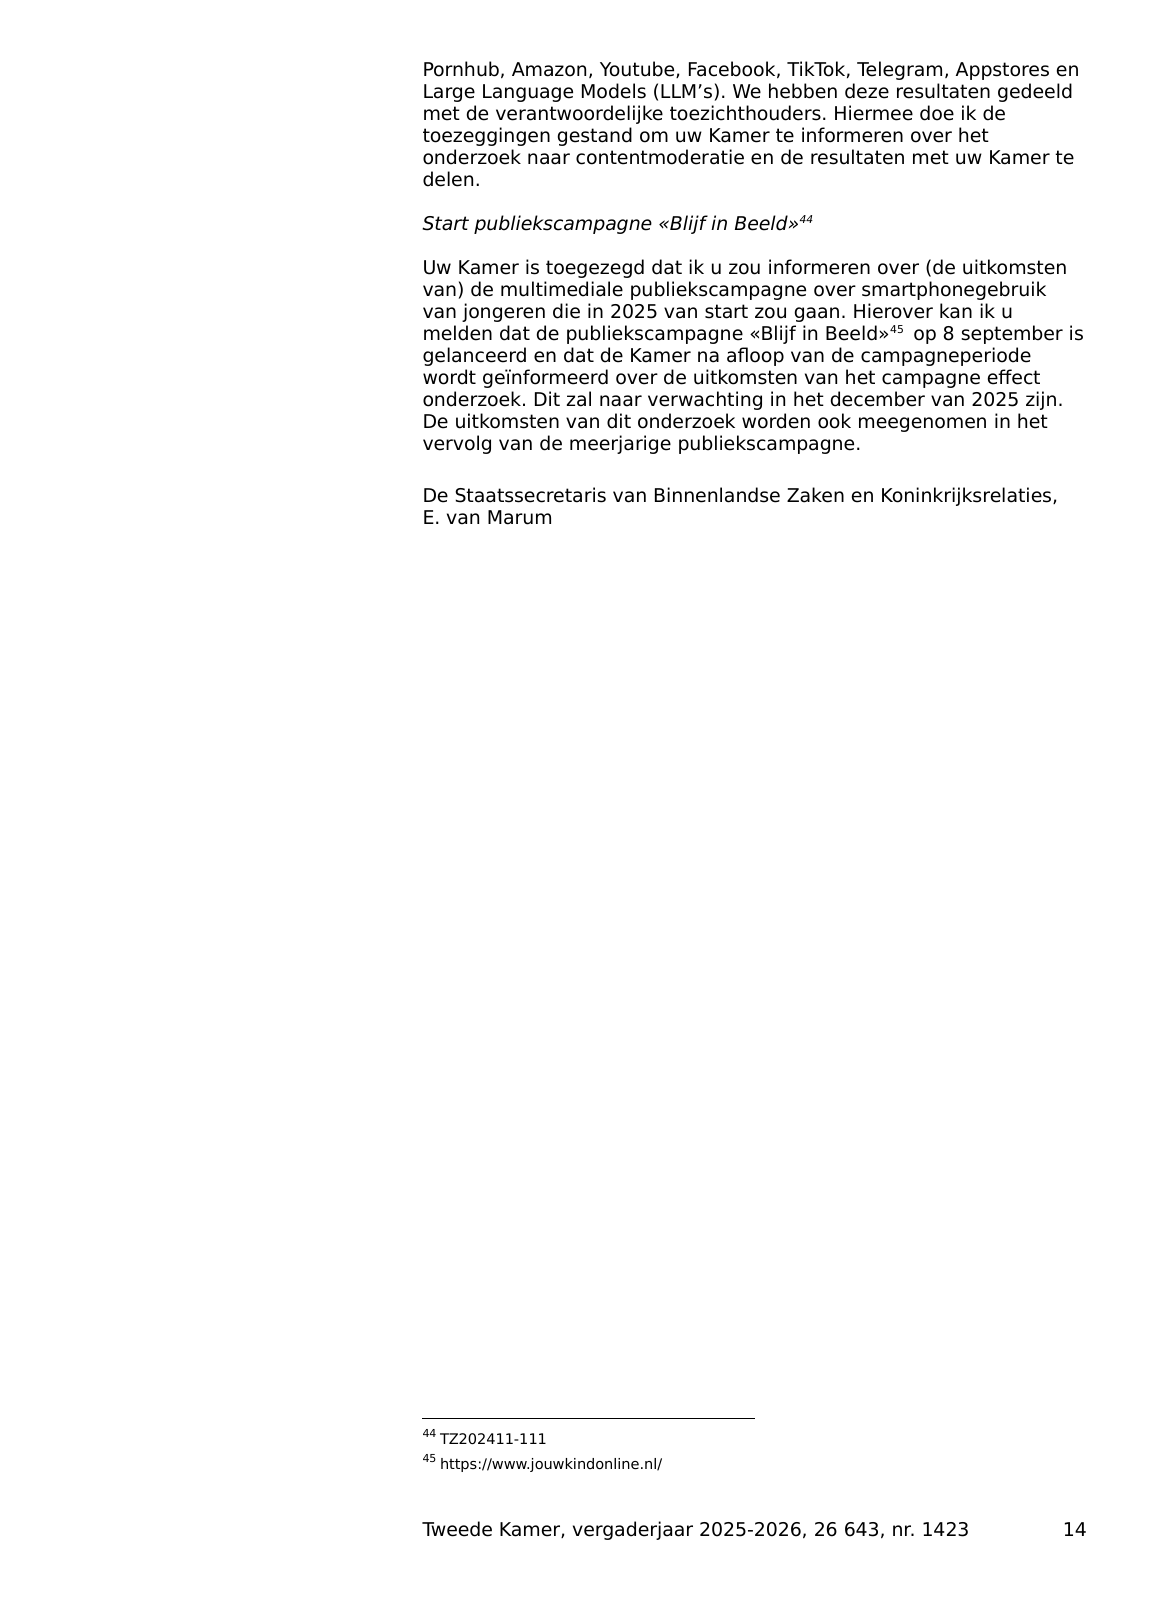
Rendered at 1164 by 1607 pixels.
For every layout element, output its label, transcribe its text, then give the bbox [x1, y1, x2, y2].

text De Staatssecretaris van Binnenlandse Zaken en Koninkrijksrelaties, E. van Marum [422, 485, 1087, 529]
subtitle Start publiekscampagne «Blijf in Beeld» [422, 213, 1087, 235]
text Pornhub, Amazon, Youtube, Facebook, TikTok, Telegram, Appstores en Large Language Models (LLM’s). We hebben deze resultaten gedeeld met de verantwoordelijke toezichthouders. Hiermee doe ik de toezeggingen gestand om uw Kamer te informeren over het onderzoek naar contentmoderatie en de resultaten met uw Kamer te delen. [422, 59, 1087, 191]
text TZ202411-111 [422, 1427, 1087, 1449]
text https://www.jouwkindonline.nl/ [422, 1452, 1087, 1474]
text Uw Kamer is toegezegd dat ik u zou informeren over (de uitkomsten van) de multimediale publiekscampagne over smartphonegebruik van jongeren die in 2025 van start zou gaan. Hierover kan ik u melden dat de publiekscampagne «Blijf in Beeld» op 8 september is gelanceerd en dat de Kamer na afloop van de campagneperiode wordt geïnformeerd over de uitkomsten van het campagne effect onderzoek. Dit zal naar verwachting in het december van 2025 zijn. De uitkomsten van dit onderzoek worden ook meegenomen in het vervolg van de meerjarige publiekscampagne. [422, 257, 1087, 455]
